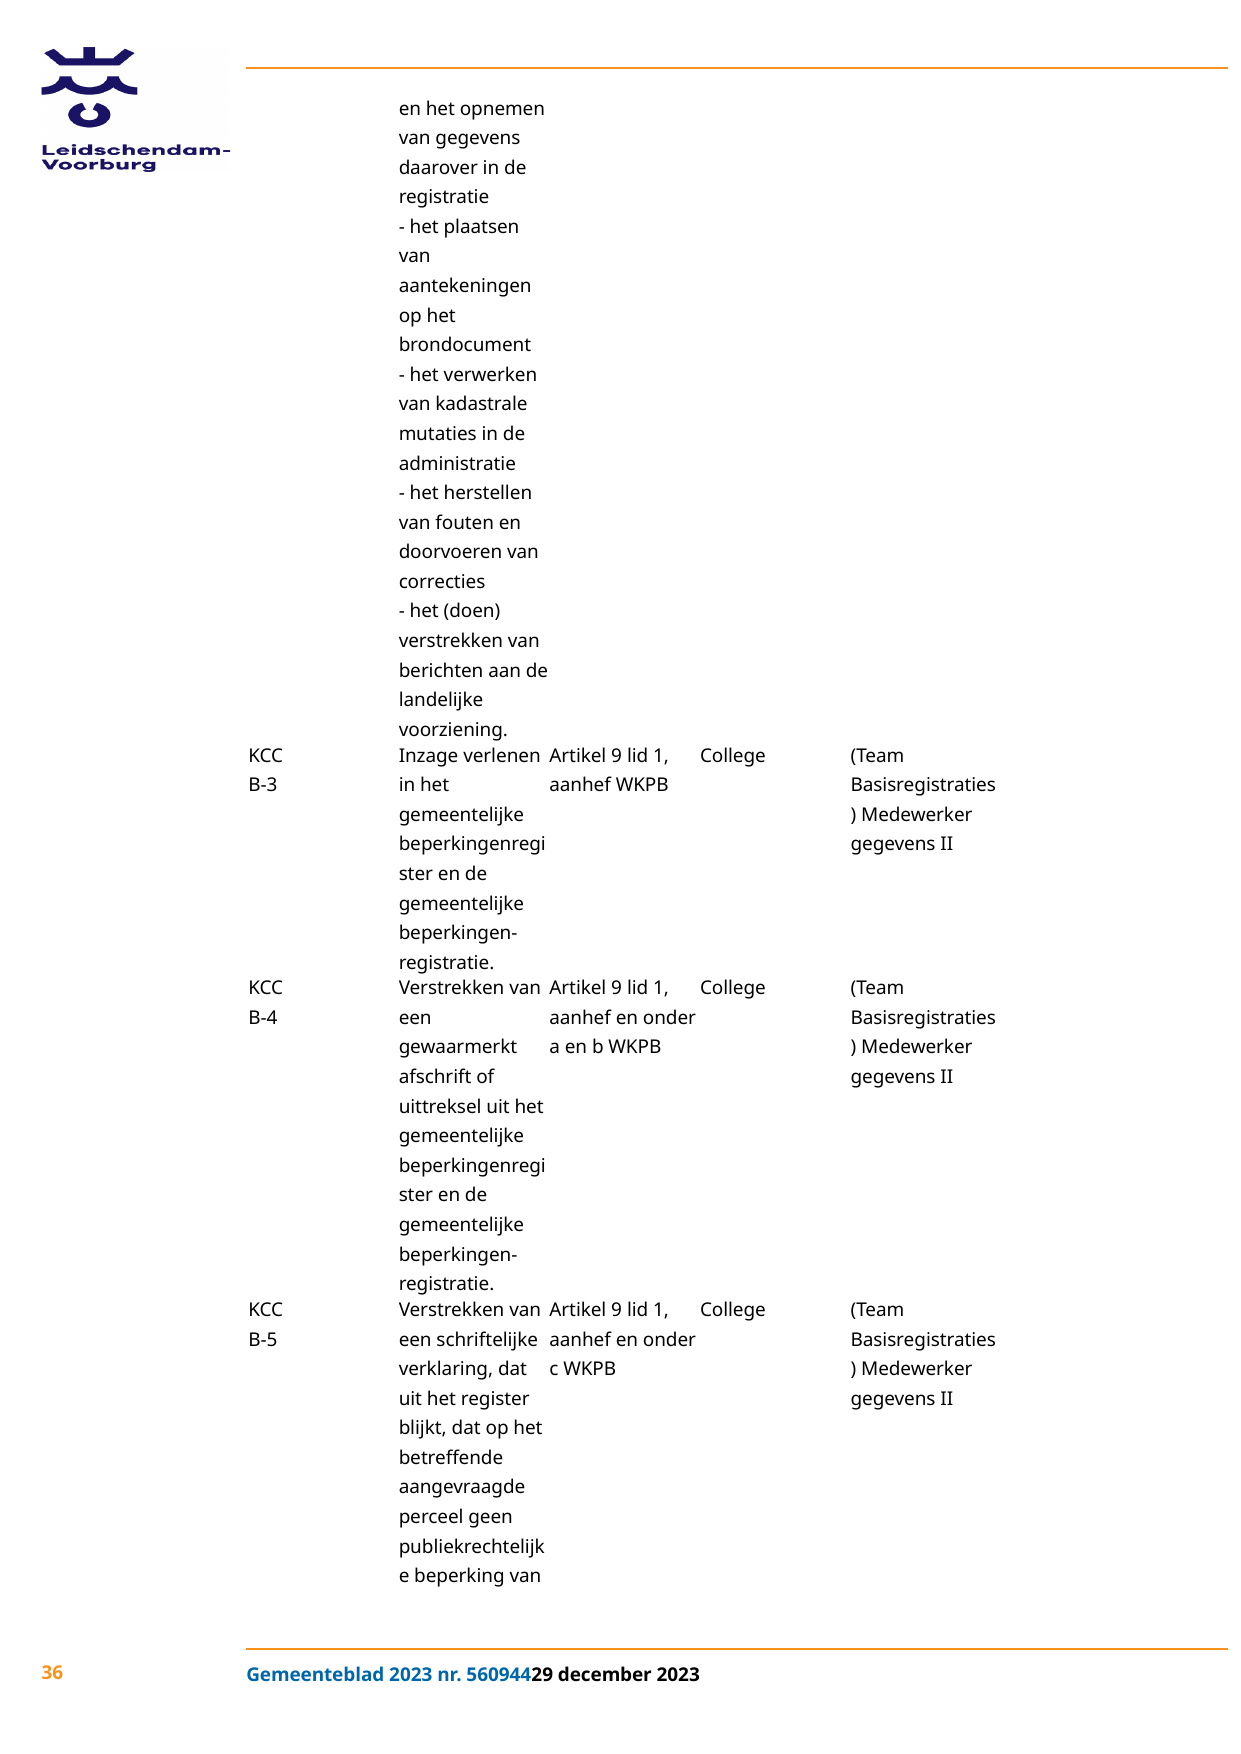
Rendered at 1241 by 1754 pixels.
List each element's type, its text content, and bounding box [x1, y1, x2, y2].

picture [41, 47, 231, 172]
table_cell Artikel 9 lid 1, aanhef en onder c WKPB [549, 1296, 700, 1588]
table_cell KCC B-3 [248, 742, 398, 974]
table_cell KCC B-5 [248, 1296, 398, 1588]
table_cell [1001, 742, 1152, 974]
table_cell [1001, 975, 1152, 1296]
table_cell (Team Basisregistraties) Medewerker gegevens II [850, 1296, 1001, 1588]
table_cell (Team Basisregistraties) Medewerker gegevens II [850, 742, 1001, 974]
table_cell [850, 95, 1001, 742]
table_cell (Team Basisregistraties) Medewerker gegevens II [850, 975, 1001, 1296]
table_cell [248, 95, 398, 742]
table_cell Artikel 9 lid 1, aanhef WKPB [549, 742, 700, 974]
table_cell [700, 95, 850, 742]
table_cell [1001, 95, 1152, 742]
table_cell KCC B-4 [248, 975, 398, 1296]
table_cell Verstrekken van een gewaarmerkt afschrift of uittreksel uit het gemeentelijke beperkingenregister en de gemeentelijke beperkingen-registratie. [399, 975, 549, 1296]
table_cell College [700, 1296, 850, 1588]
table_cell en het opnemen van gegevens daarover in de registratie - het plaatsen van aantekeningen op het brondocument - het verwerken van kadastrale mutaties in de administratie - het herstellen van fouten en doorvoeren van correcties - het (doen) verstrekken van berichten aan de landelijke voorziening. [399, 95, 549, 742]
table_cell [1001, 1296, 1152, 1588]
table_cell [549, 95, 700, 742]
table_cell Artikel 9 lid 1, aanhef en onder a en b WKPB [549, 975, 700, 1296]
table_cell College [700, 742, 850, 974]
table_cell Verstrekken van een schriftelijke verklaring, dat uit het register blijkt, dat op het betreffende aangevraagde perceel geen publiekrechtelijke beperking van [399, 1296, 549, 1588]
table_cell Inzage verlenen in het gemeentelijke beperkingenregister en de gemeentelijke beperkingen-registratie. [399, 742, 549, 974]
table_cell College [700, 975, 850, 1296]
